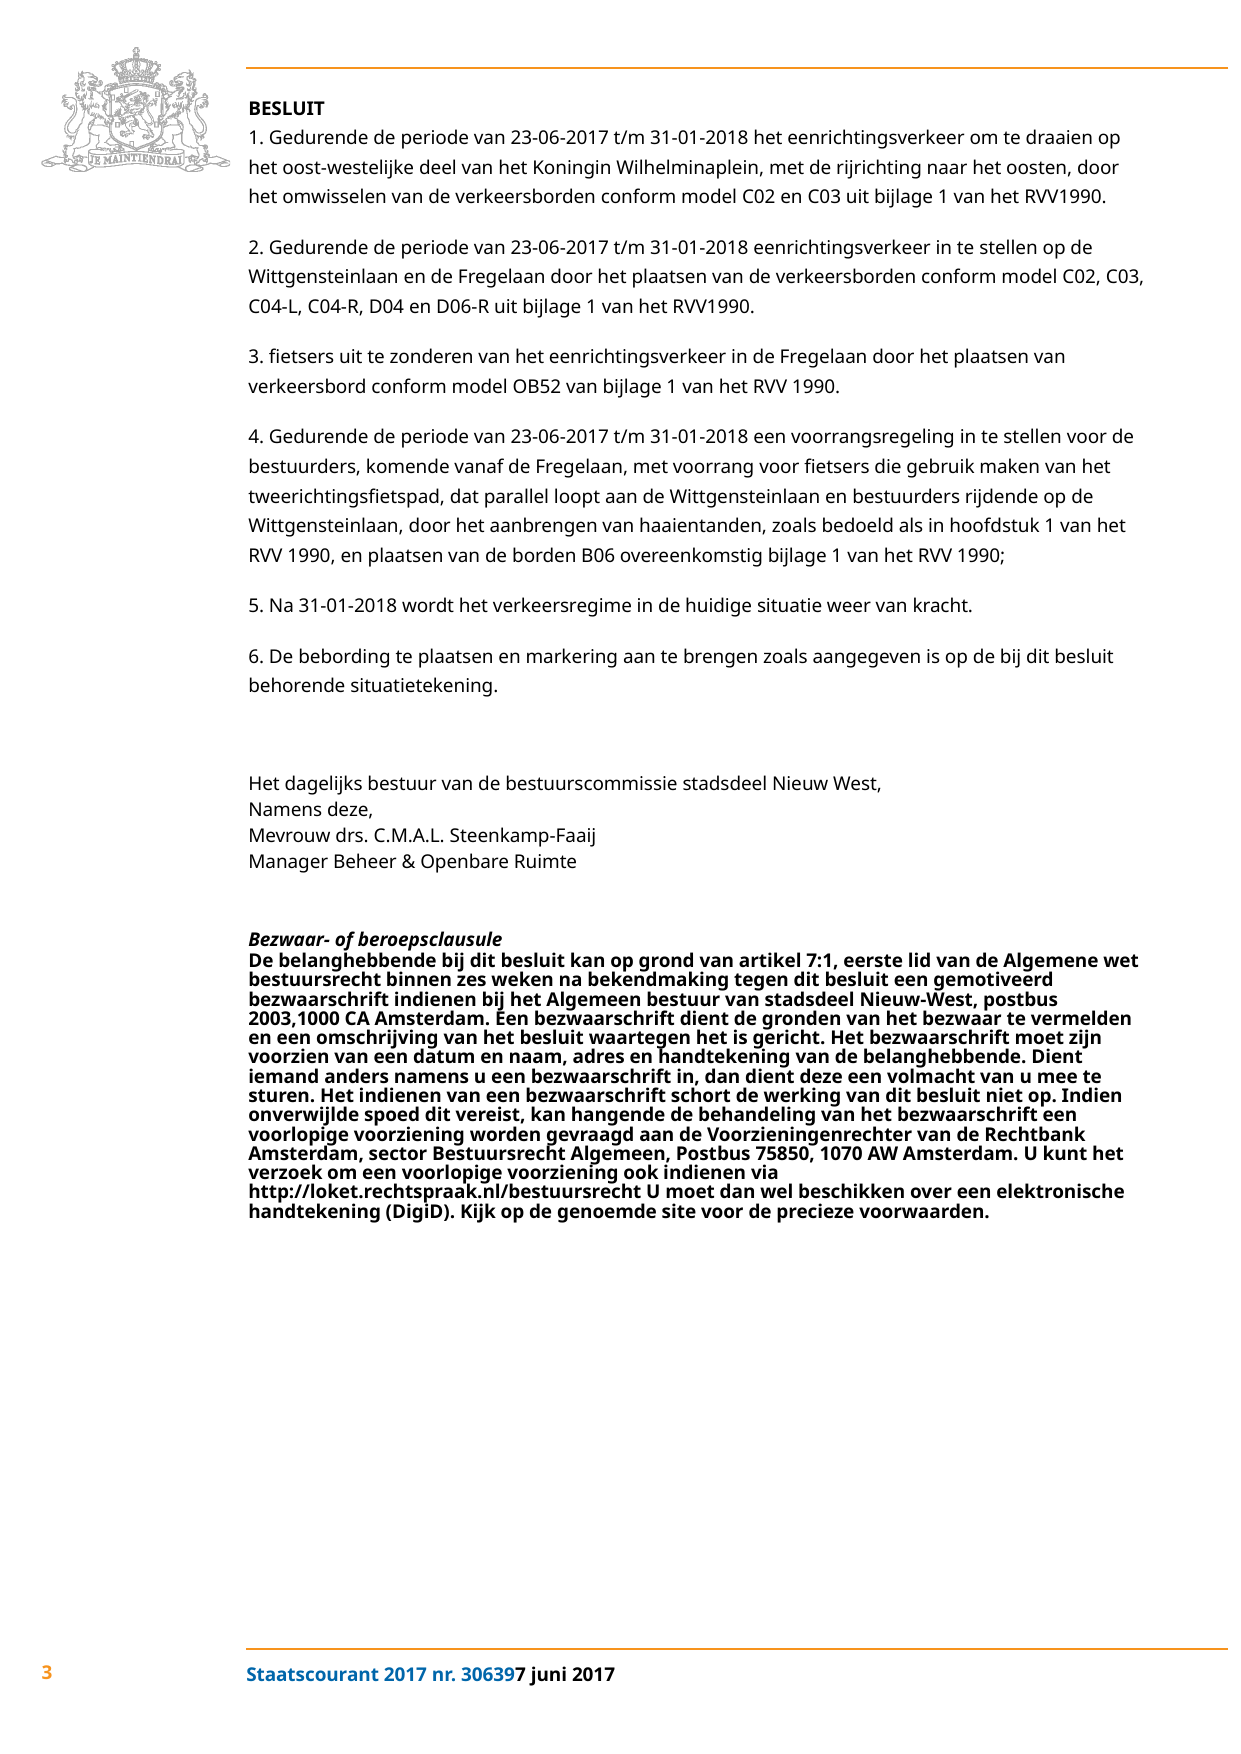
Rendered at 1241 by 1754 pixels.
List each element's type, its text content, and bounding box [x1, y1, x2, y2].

text 4. Gedurende de periode van 23-06-2017 t/m 31-01-2018 een voorrangsregeling in te stellen voor de bestuurders, komende vanaf de Fregelaan, met voorrang voor fietsers die gebruik maken van het tweerichtingsfietspad, dat parallel loopt aan de Wittgensteinlaan en bestuurders rijdende op de Wittgensteinlaan, door het aanbrengen van haaientanden, zoals bedoeld als in hoofdstuk 1 van het RVV 1990, en plaatsen van de borden B06 overeenkomstig bijlage 1 van het RVV 1990; [248, 424, 1152, 568]
text Het dagelijks bestuur van de bestuurscommissie stadsdeel Nieuw West, [248, 771, 1152, 796]
text Bezwaar- of beroepsclausule [248, 926, 1152, 952]
text 5. Na 31-01-2018 wordt het verkeersregime in de huidige situatie weer van kracht. [248, 592, 1152, 618]
text 1. Gedurende de periode van 23-06-2017 t/m 31-01-2018 het eenrichtingsverkeer om te draaien op het oost-westelijke deel van het Koningin Wilhelminaplein, met de rijrichting naar het oosten, door het omwisselen van de verkeersborden conform model C02 en C03 uit bijlage 1 van het RVV1990. [248, 124, 1152, 209]
text De belanghebbende bij dit besluit kan op grond van artikel 7:1, eerste lid van de Algemene wet bestuursrecht binnen zes weken na bekendmaking tegen dit besluit een gemotiveerd bezwaarschrift indienen bij het Algemeen bestuur van stadsdeel Nieuw-West, postbus 2003,1000 CA Amsterdam. Een bezwaarschrift dient de gronden van het bezwaar te vermelden en een omschrijving van het besluit waartegen het is gericht. Het bezwaarschrift moet zijn voorzien van een datum en naam, adres en handtekening van de belanghebbende. Dient iemand anders namens u een bezwaarschrift in, dan dient deze een volmacht van u mee te sturen. Het indienen van een bezwaarschrift schort de werking van dit besluit niet op. Indien onverwijlde spoed dit vereist, kan hangende de behandeling van het bezwaarschrift een voorlopige voorziening worden gevraagd aan de Voorzieningenrechter van de Rechtbank Amsterdam, sector Bestuursrecht Algemeen, Postbus 75850, 1070 AW Amsterdam. U kunt het verzoek om een voorlopige voorziening ook indienen via http://loket.rechtspraak.nl/bestuursrecht U moet dan wel beschikken over een elektronische handtekening (DigiD). Kijk op de genoemde site voor de precieze voorwaarden. [248, 952, 1152, 1222]
text 6. De bebording te plaatsen en markering aan te brengen zoals aangegeven is op de bij dit besluit behorende situatietekening. [248, 643, 1152, 698]
picture [41, 47, 231, 172]
text 2. Gedurende de periode van 23-06-2017 t/m 31-01-2018 eenrichtingsverkeer in te stellen op de Wittgensteinlaan en de Fregelaan door het plaatsen van de verkeersborden conform model C02, C03, C04-L, C04-R, D04 en D06-R uit bijlage 1 van het RVV1990. [248, 234, 1152, 319]
text BESLUIT [248, 95, 1152, 121]
text Mevrouw drs. C.M.A.L. Steenkamp-Faaij [248, 822, 1152, 848]
text 3. fietsers uit te zonderen van het eenrichtingsverkeer in de Fregelaan door het plaatsen van verkeersbord conform model OB52 van bijlage 1 van het RVV 1990. [248, 344, 1152, 399]
text Namens deze, [248, 796, 1152, 822]
text Manager Beheer & Openbare Ruimte [248, 848, 1152, 873]
